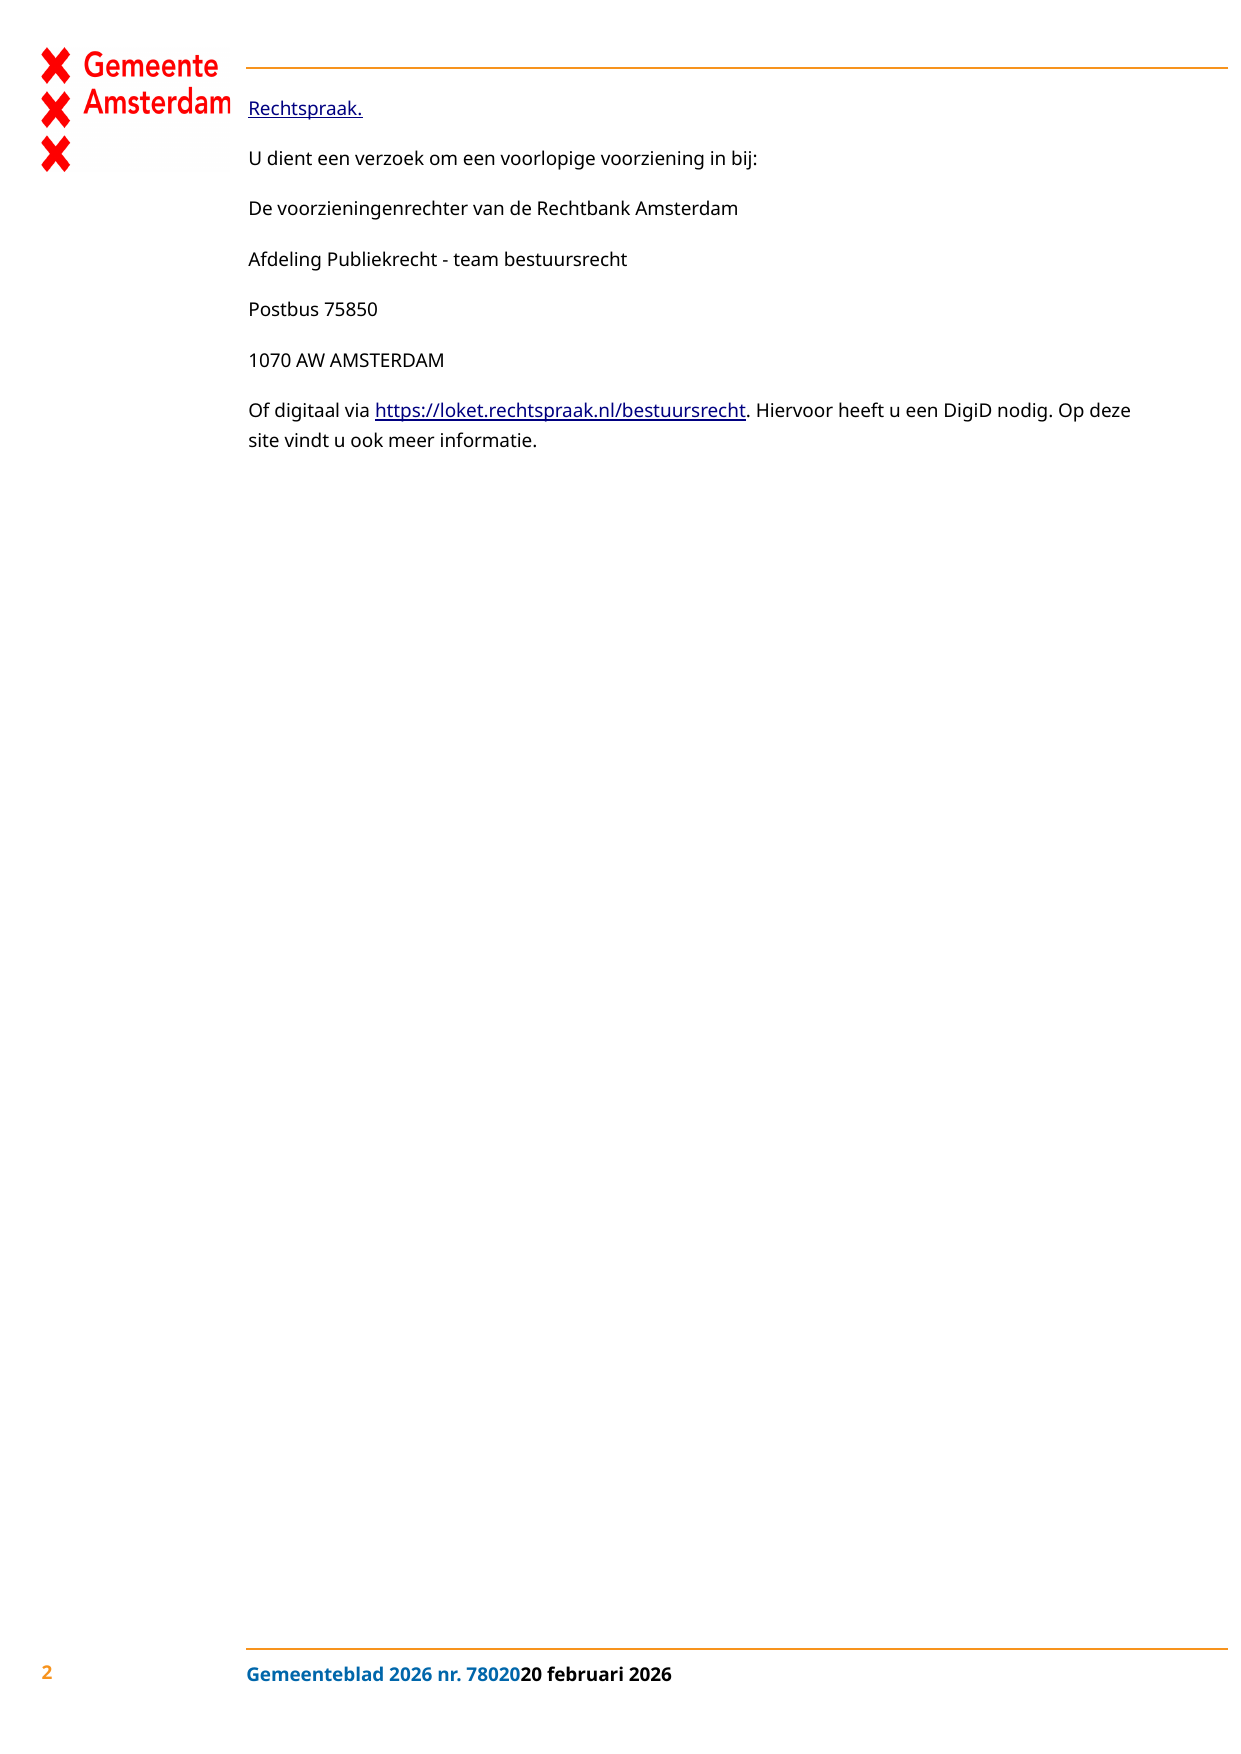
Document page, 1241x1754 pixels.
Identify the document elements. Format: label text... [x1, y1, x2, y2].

text Of digitaal via https://loket.rechtspraak.nl/bestuursrecht. Hiervoor heeft u een DigiD nodig. Op deze site vindt u ook meer informatie. [248, 397, 1152, 453]
text 1070 AW AMSTERDAM [248, 347, 1152, 373]
text Afdeling Publiekrecht - team bestuursrecht [248, 246, 1152, 272]
text Postbus 75850 [248, 296, 1152, 322]
text Rechtspraak. [248, 95, 1152, 121]
text De voorzieningenrechter van de Rechtbank Amsterdam [248, 196, 1152, 221]
picture [41, 47, 231, 172]
text U dient een verzoek om een voorlopige voorziening in bij: [248, 145, 1152, 171]
